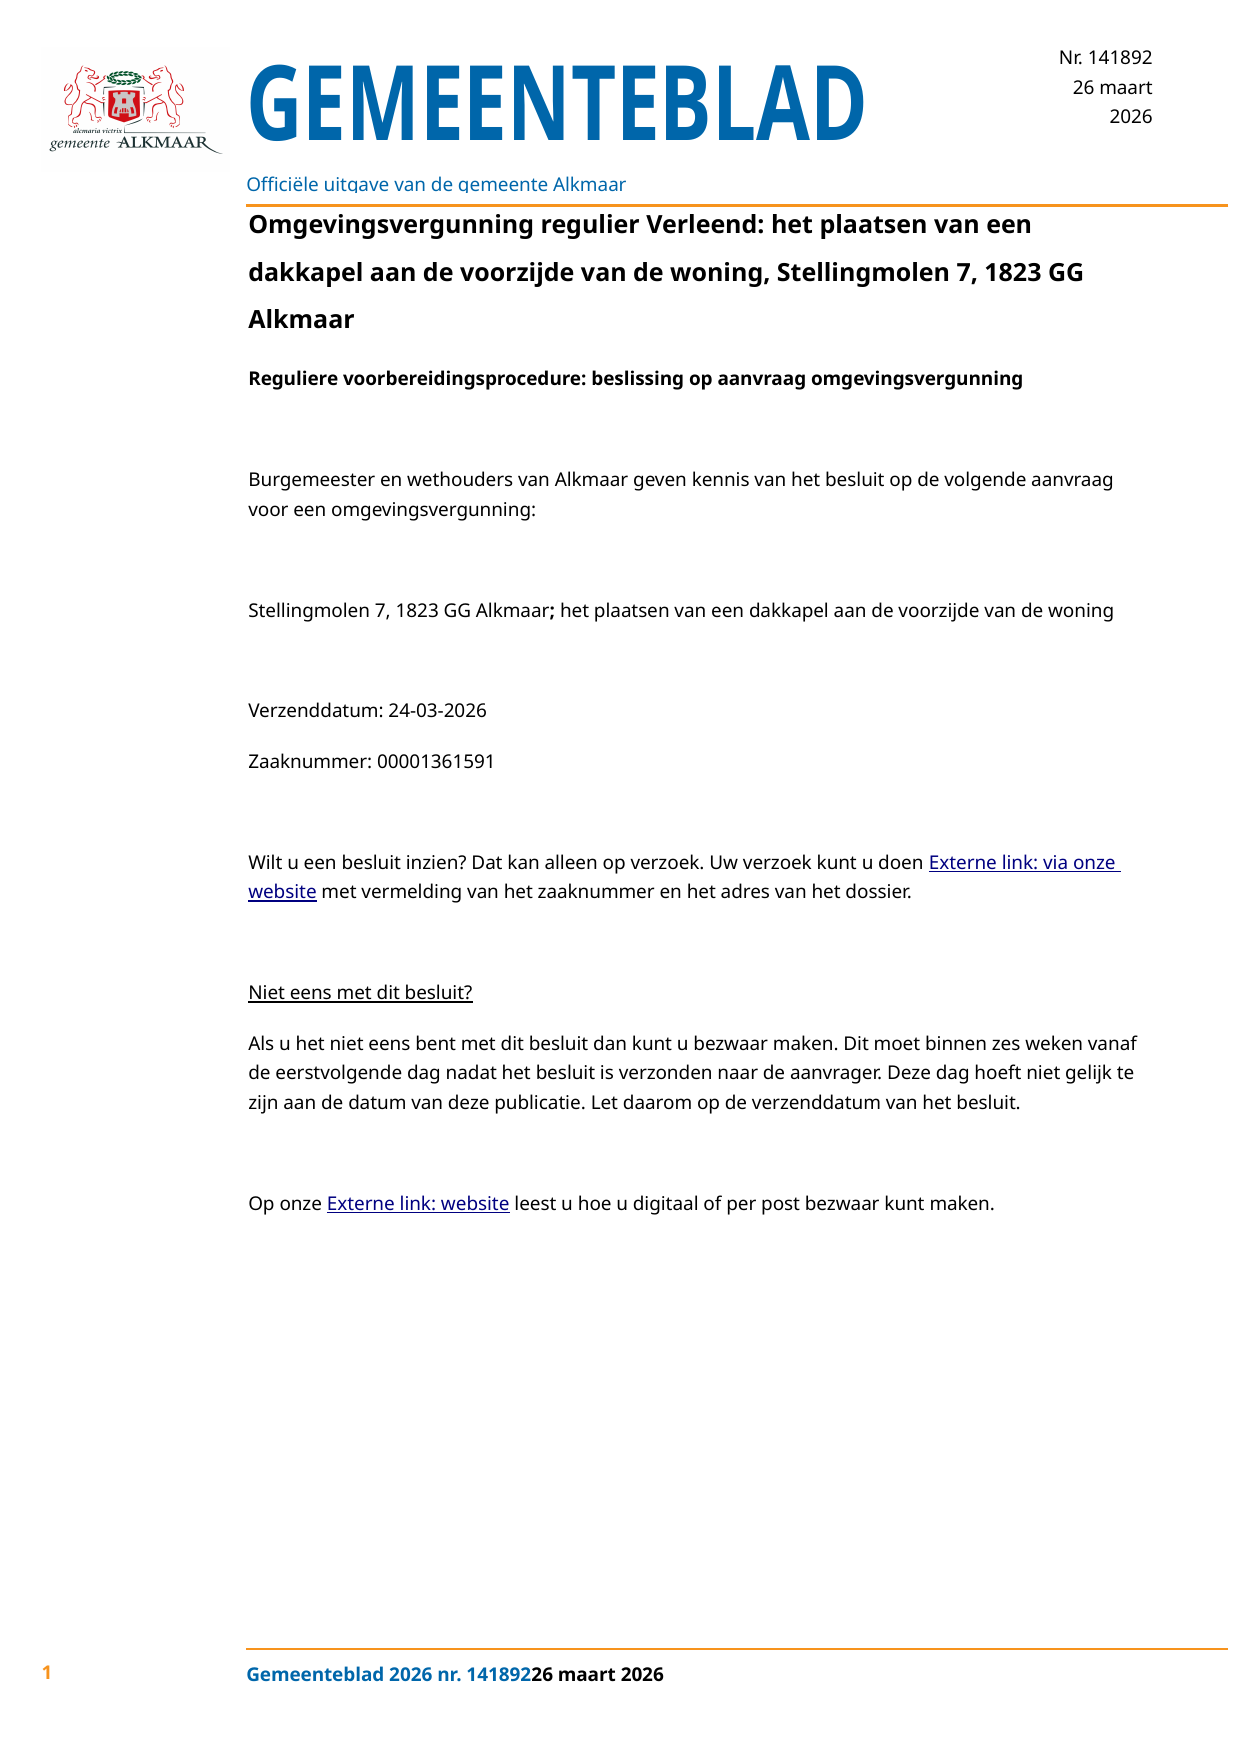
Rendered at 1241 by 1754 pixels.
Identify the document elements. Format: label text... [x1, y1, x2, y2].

text Wilt u een besluit inzien? Dat kan alleen op verzoek. Uw verzoek kunt u doen Externe link: via onze website met vermelding van het zaaknummer en het adres van het dossier. [248, 849, 1152, 904]
text Burgemeester en wethouders van Alkmaar geven kennis van het besluit op de volgende aanvraag voor een omgevingsvergunning: [248, 466, 1152, 522]
text Reguliere voorbereidingsprocedure: beslissing op aanvraag omgevingsvergunning [248, 366, 1152, 391]
text Als u het niet eens bent met dit besluit dan kunt u bezwaar maken. Dit moet binnen zes weken vanaf de eerstvolgende dag nadat het besluit is verzonden naar de aanvrager. Deze dag hoeft niet gelijk te zijn aan de datum van deze publicatie. Let daarom op de verzenddatum van het besluit. [248, 1030, 1152, 1114]
picture [41, 47, 231, 172]
text Op onze Externe link: website leest u hoe u digitaal of per post bezwaar kunt maken. [248, 1190, 1152, 1215]
text Omgevingsvergunning regulier Verleend: het plaatsen van een dakkapel aan de voorzijde van de woning, Stellingmolen 7, 1823 GG Alkmaar [248, 207, 1152, 336]
text Zaaknummer: 00001361591 [248, 748, 1152, 774]
text Stellingmolen 7, 1823 GG Alkmaar; het plaatsen van een dakkapel aan de voorzijde van de woning [248, 597, 1152, 622]
text Verzenddatum: 24-03-2026 [248, 698, 1152, 723]
text Niet eens met dit besluit? [248, 979, 1152, 1005]
